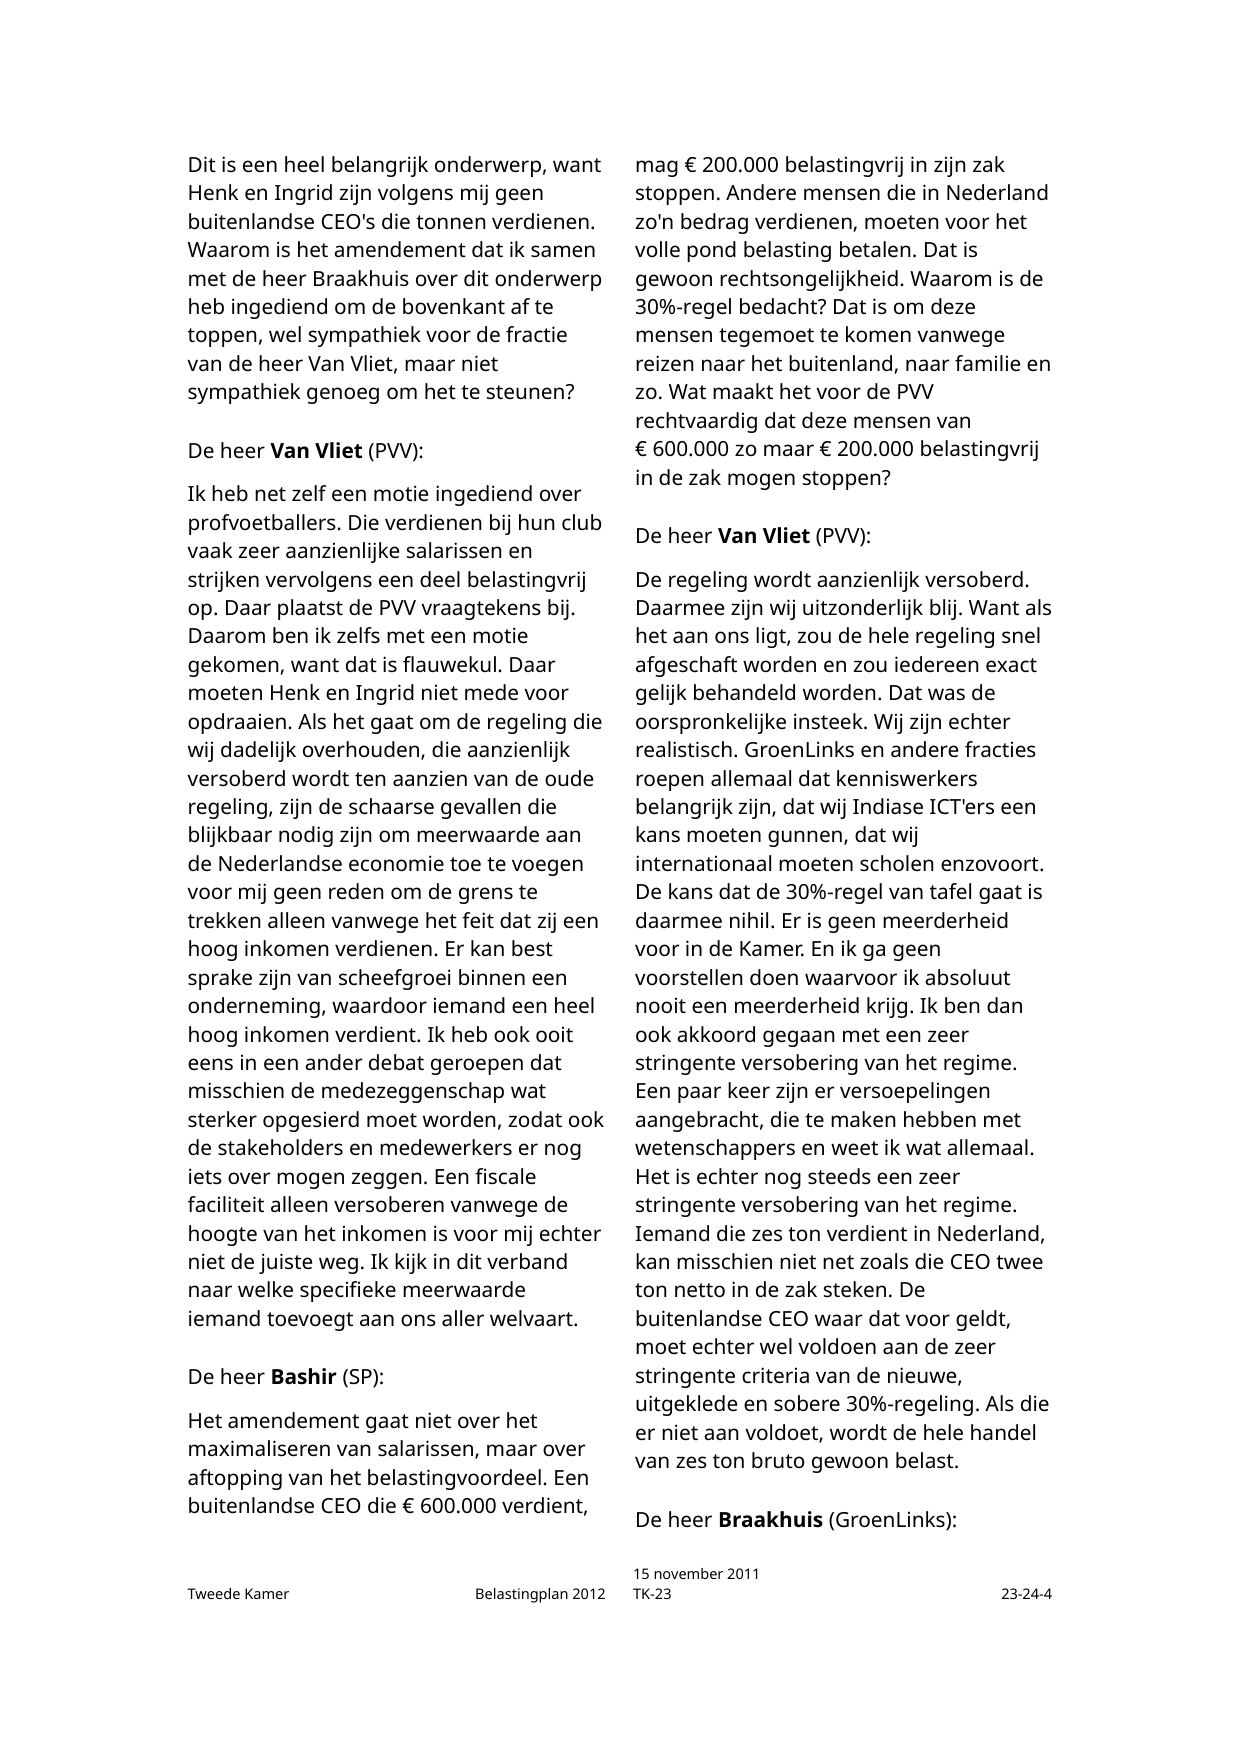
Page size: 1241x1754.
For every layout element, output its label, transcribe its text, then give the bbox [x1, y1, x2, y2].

text De heer Braakhuis (GroenLinks): [635, 1505, 1053, 1533]
text mag € 200.000 belastingvrij in zijn zak stoppen. Andere mensen die in Nederland zo'n bedrag verdienen, moeten voor het volle pond belasting betalen. Dat is gewoon rechtsongelijkheid. Waarom is de 30%-regel bedacht? Dat is om deze mensen tegemoet te komen vanwege reizen naar het buitenland, naar familie en zo. Wat maakt het voor de PVV rechtvaardig dat deze mensen van € 600.000 zo maar € 200.000 belastingvrij in de zak mogen stoppen? [635, 150, 1053, 491]
text De heer Bashir (SP): [187, 1362, 605, 1391]
text De heer Van Vliet (PVV): [187, 436, 605, 464]
text Het amendement gaat niet over het maximaliseren van salarissen, maar over aftopping van het belastingvoordeel. Een buitenlandse CEO die € 600.000 verdient, [187, 1406, 605, 1520]
text Dit is een heel belangrijk onderwerp, want Henk en Ingrid zijn volgens mij geen buitenlandse CEO's die tonnen verdienen. Waarom is het amendement dat ik samen met de heer Braakhuis over dit onderwerp heb ingediend om de bovenkant af te toppen, wel sympathiek voor de fractie van de heer Van Vliet, maar niet sympathiek genoeg om het te steunen? [187, 150, 605, 406]
text De regeling wordt aanzienlijk versoberd. Daarmee zijn wij uitzonderlijk blij. Want als het aan ons ligt, zou de hele regeling snel afgeschaft worden en zou iedereen exact gelijk behandeld worden. Dat was de oorspronkelijke insteek. Wij zijn echter realistisch. GroenLinks en andere fracties roepen allemaal dat kenniswerkers belangrijk zijn, dat wij Indiase ICT'ers een kans moeten gunnen, dat wij internationaal moeten scholen enzovoort. De kans dat de 30%-regel van tafel gaat is daarmee nihil. Er is geen meerderheid voor in de Kamer. En ik ga geen voorstellen doen waarvoor ik absoluut nooit een meerderheid krijg. Ik ben dan ook akkoord gegaan met een zeer stringente versobering van het regime. Een paar keer zijn er versoepelingen aangebracht, die te maken hebben met wetenschappers en weet ik wat allemaal. Het is echter nog steeds een zeer stringente versobering van het regime. Iemand die zes ton verdient in Nederland, kan misschien niet net zoals die CEO twee ton netto in de zak steken. De buitenlandse CEO waar dat voor geldt, moet echter wel voldoen aan de zeer stringente criteria van de nieuwe, uitgeklede en sobere 30%-regeling. Als die er niet aan voldoet, wordt de hele handel van zes ton bruto gewoon belast. [635, 565, 1053, 1475]
text De heer Van Vliet (PVV): [635, 521, 1053, 550]
text Ik heb net zelf een motie ingediend over profvoetballers. Die verdienen bij hun club vaak zeer aanzienlijke salarissen en strijken vervolgens een deel belastingvrij op. Daar plaatst de PVV vraagtekens bij. Daarom ben ik zelfs met een motie gekomen, want dat is flauwekul. Daar moeten Henk en Ingrid niet mede voor opdraaien. Als het gaat om de regeling die wij dadelijk overhouden, die aanzienlijk versoberd wordt ten aanzien van de oude regeling, zijn de schaarse gevallen die blijkbaar nodig zijn om meerwaarde aan de Nederlandse economie toe te voegen voor mij geen reden om de grens te trekken alleen vanwege het feit dat zij een hoog inkomen verdienen. Er kan best sprake zijn van scheefgroei binnen een onderneming, waardoor iemand een heel hoog inkomen verdient. Ik heb ook ooit eens in een ander debat geroepen dat misschien de medezeggenschap wat sterker opgesierd moet worden, zodat ook de stakeholders en medewerkers er nog iets over mogen zeggen. Een fiscale faciliteit alleen versoberen vanwege de hoogte van het inkomen is voor mij echter niet de juiste weg. Ik kijk in dit verband naar welke specifieke meerwaarde iemand toevoegt aan ons aller welvaart. [187, 479, 605, 1332]
